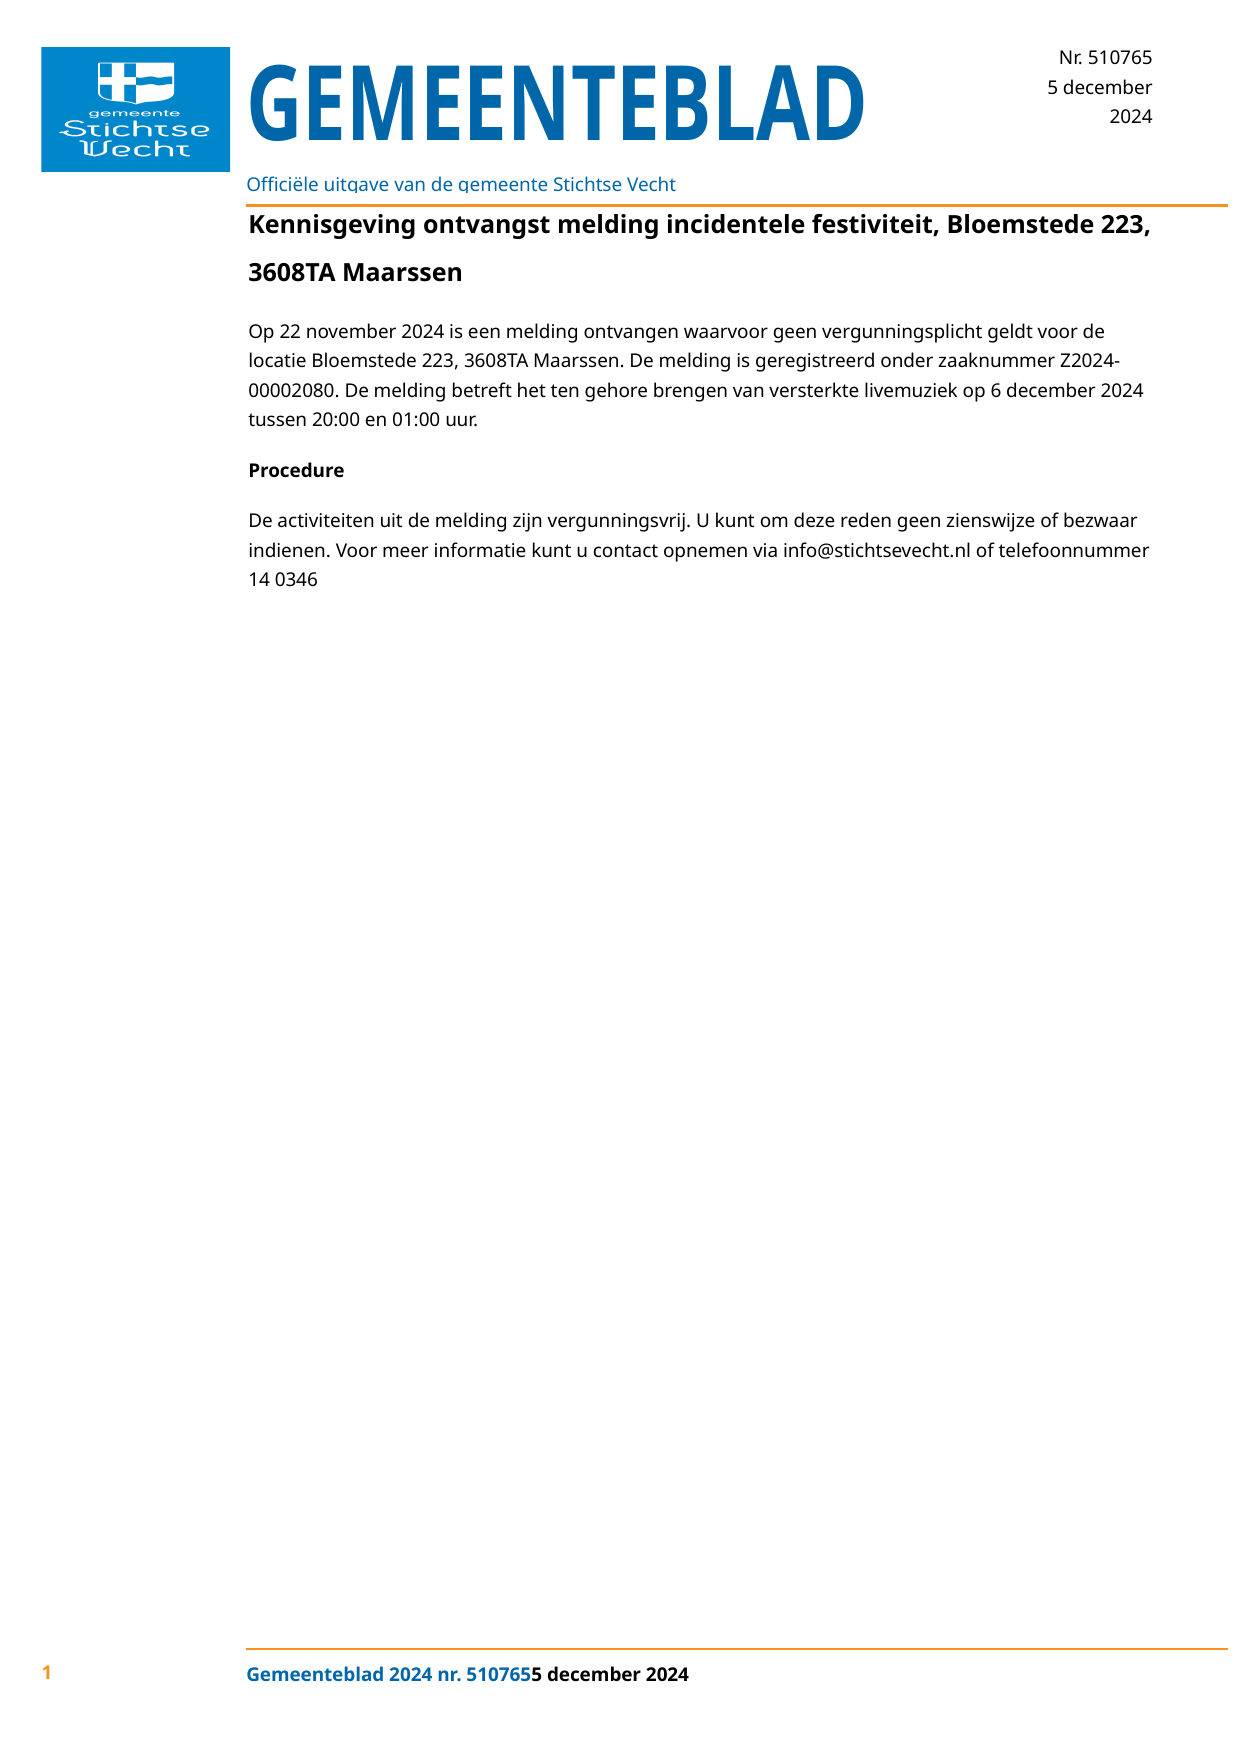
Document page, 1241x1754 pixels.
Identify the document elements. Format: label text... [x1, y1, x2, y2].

text Procedure [248, 457, 1152, 483]
picture [137, 63, 174, 103]
picture [99, 63, 135, 101]
text Kennisgeving ontvangst melding incidentele festiviteit, Bloemstede 223, 3608TA Maarssen [248, 207, 1152, 288]
text De activiteiten uit de melding zijn vergunningsvrij. U kunt om deze reden geen zienswijze of bezwaar indienen. Voor meer informatie kunt u contact opnemen via info@stichtsevecht.nl of telefoonnummer 14 0346 [248, 507, 1152, 592]
text Op 22 november 2024 is een melding ontvangen waarvoor geen vergunningsplicht geldt voor de locatie Bloemstede 223, 3608TA Maarssen. De melding is geregistreerd onder zaaknummer Z2024-00002080. De melding betreft het ten gehore brengen van versterkte livemuziek op 6 december 2024 tussen 20:00 en 01:00 uur. [248, 318, 1152, 432]
